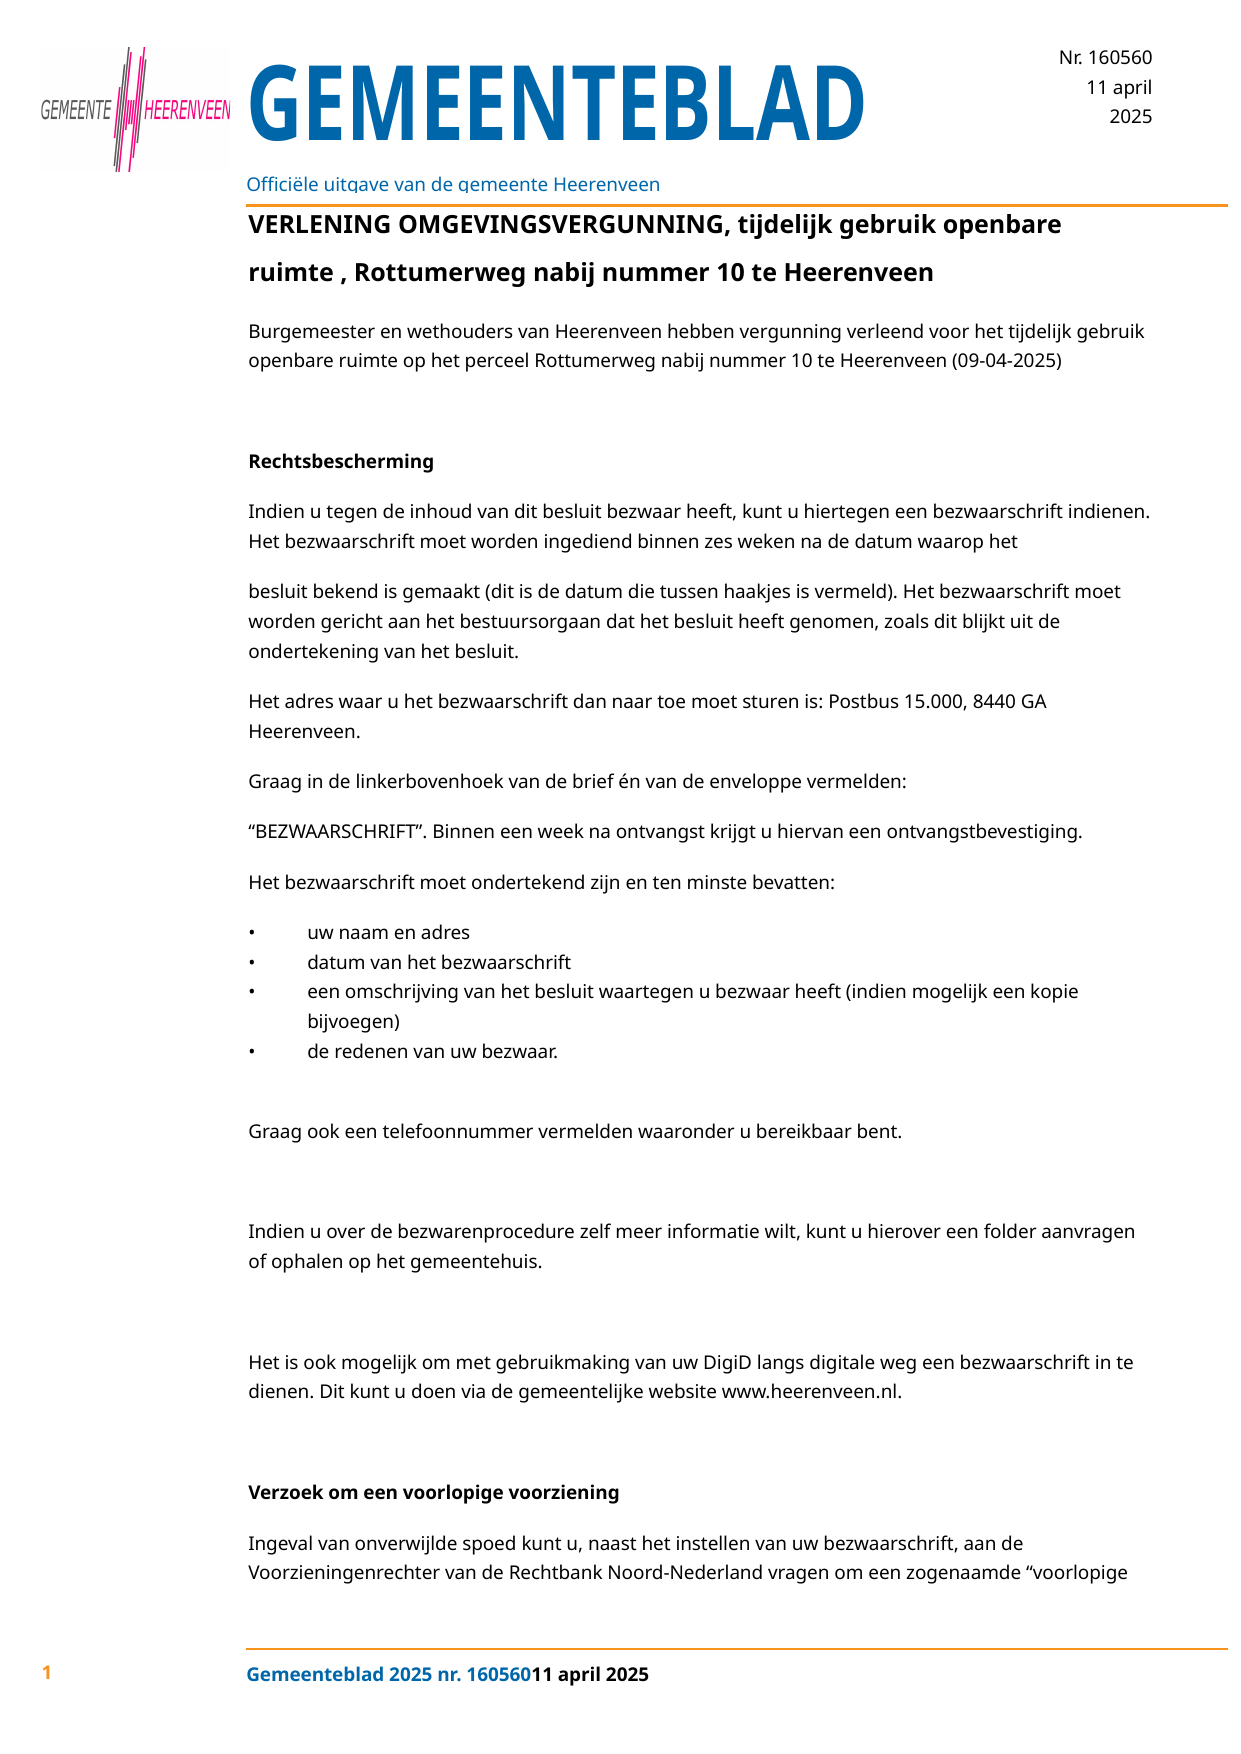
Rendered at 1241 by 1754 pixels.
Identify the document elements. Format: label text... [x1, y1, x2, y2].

text besluit bekend is gemaakt (dit is de datum die tussen haakjes is vermeld). Het bezwaarschrift moet worden gericht aan het bestuursorgaan dat het besluit heeft genomen, zoals dit blijkt uit de ondertekening van het besluit. [248, 579, 1152, 664]
picture [41, 47, 231, 172]
text Ingeval van onverwijlde spoed kunt u, naast het instellen van uw bezwaarschrift, aan de Voorzieningenrechter van de Rechtbank Noord-Nederland vragen om een zogenaamde “voorlopige [248, 1530, 1152, 1585]
list de redenen van uw bezwaar. [248, 1038, 1152, 1064]
list uw naam en adres [248, 919, 1152, 945]
text Graag in de linkerbovenhoek van de brief én van de enveloppe vermelden: [248, 768, 1152, 794]
text Het adres waar u het bezwaarschrift dan naar toe moet sturen is: Postbus 15.000, 8440 GA Heerenveen. [248, 688, 1152, 744]
text Het bezwaarschrift moet ondertekend zijn en ten minste bevatten: [248, 869, 1152, 895]
text Verzoek om een voorlopige voorziening [248, 1479, 1152, 1505]
text Indien u tegen de inhoud van dit besluit bezwaar heeft, kunt u hiertegen een bezwaarschrift indienen. Het bezwaarschrift moet worden ingediend binnen zes weken na de datum waarop het [248, 499, 1152, 554]
text Burgemeester en wethouders van Heerenveen hebben vergunning verleend voor het tijdelijk gebruik openbare ruimte op het perceel Rottumerweg nabij nummer 10 te Heerenveen (09-04-2025) [248, 318, 1152, 373]
text Het is ook mogelijk om met gebruikmaking van uw DigiD langs digitale weg een bezwaarschrift in te dienen. Dit kunt u doen via de gemeentelijke website www.heerenveen.nl. [248, 1349, 1152, 1404]
text Indien u over de bezwarenprocedure zelf meer informatie wilt, kunt u hierover een folder aanvragen of ophalen op het gemeentehuis. [248, 1219, 1152, 1274]
text VERLENING OMGEVINGSVERGUNNING, tijdelijk gebruik openbare ruimte , Rottumerweg nabij nummer 10 te Heerenveen [248, 207, 1152, 288]
text Graag ook een telefoonnummer vermelden waaronder u bereikbaar bent. [248, 1118, 1152, 1144]
text Rechtsbescherming [248, 448, 1152, 474]
text “BEZWAARSCHRIFT”. Binnen een week na ontvangst krijgt u hiervan een ontvangstbevestiging. [248, 819, 1152, 844]
list een omschrijving van het besluit waartegen u bezwaar heeft (indien mogelijk een kopie bijvoegen) [248, 979, 1152, 1034]
list datum van het bezwaarschrift [248, 949, 1152, 975]
